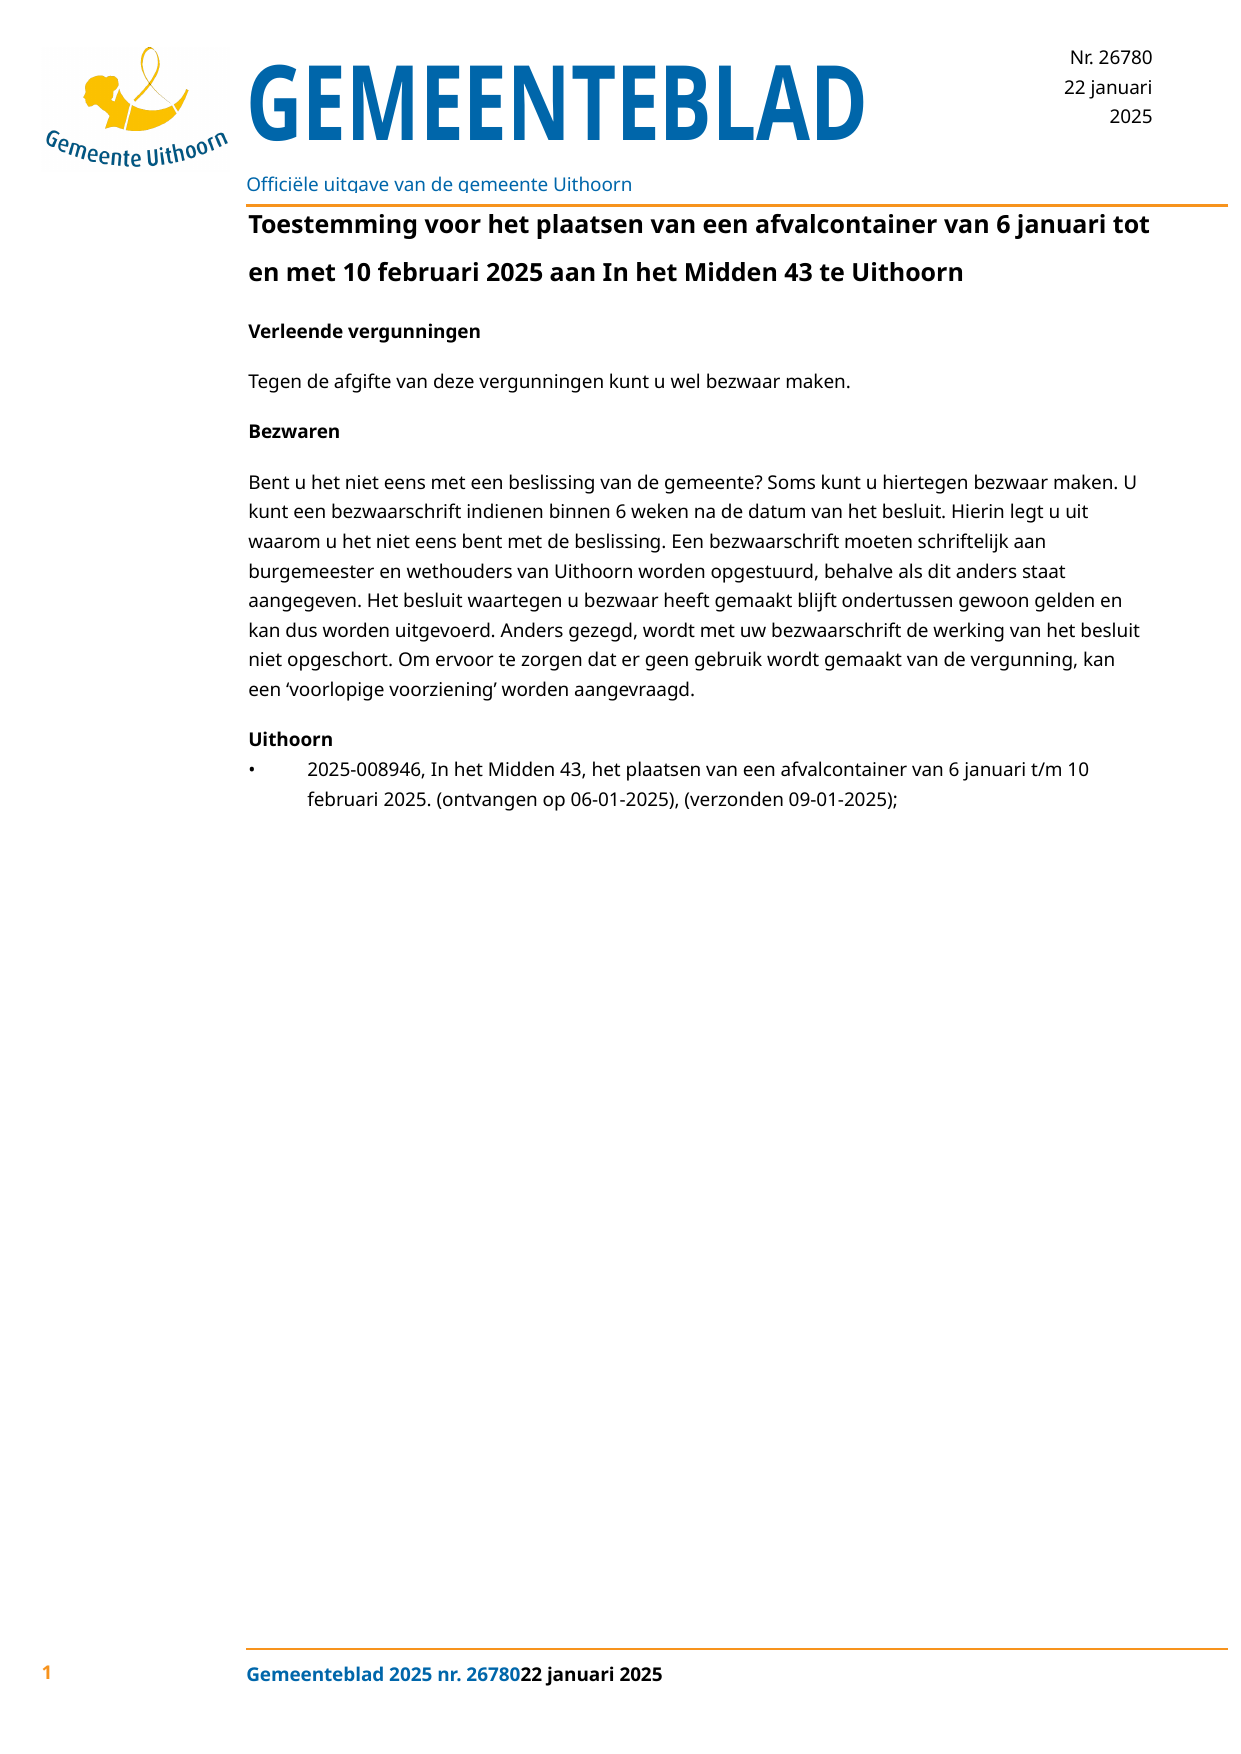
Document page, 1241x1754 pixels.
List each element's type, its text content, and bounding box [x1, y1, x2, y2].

text Uithoorn [248, 727, 1152, 752]
list 2025-008946, In het Midden 43, het plaatsen van een afvalcontainer van 6 januari t/m 10 februari 2025. (ontvangen op 06-01-2025), (verzonden 09-01-2025); [248, 756, 1152, 812]
picture [41, 47, 231, 172]
text Tegen de afgifte van deze vergunningen kunt u wel bezwaar maken. [248, 368, 1152, 394]
text Bent u het niet eens met een beslissing van de gemeente? Soms kunt u hiertegen bezwaar maken. U kunt een bezwaarschrift indienen binnen 6 weken na de datum van het besluit. Hierin legt u uit waarom u het niet eens bent met de beslissing. Een bezwaarschrift moeten schriftelijk aan burgemeester en wethouders van Uithoorn worden opgestuurd, behalve als dit anders staat aangegeven. Het besluit waartegen u bezwaar heeft gemaakt blijft ondertussen gewoon gelden en kan dus worden uitgevoerd. Anders gezegd, wordt met uw bezwaarschrift de werking van het besluit niet opgeschort. Om ervoor te zorgen dat er geen gebruik wordt gemaakt van de vergunning, kan een ‘voorlopige voorziening’ worden aangevraagd. [248, 469, 1152, 702]
text Bezwaren [248, 419, 1152, 444]
text Toestemming voor het plaatsen van een afvalcontainer van 6 januari tot en met 10 februari 2025 aan In het Midden 43 te Uithoorn [248, 207, 1152, 288]
text Verleende vergunningen [248, 318, 1152, 344]
